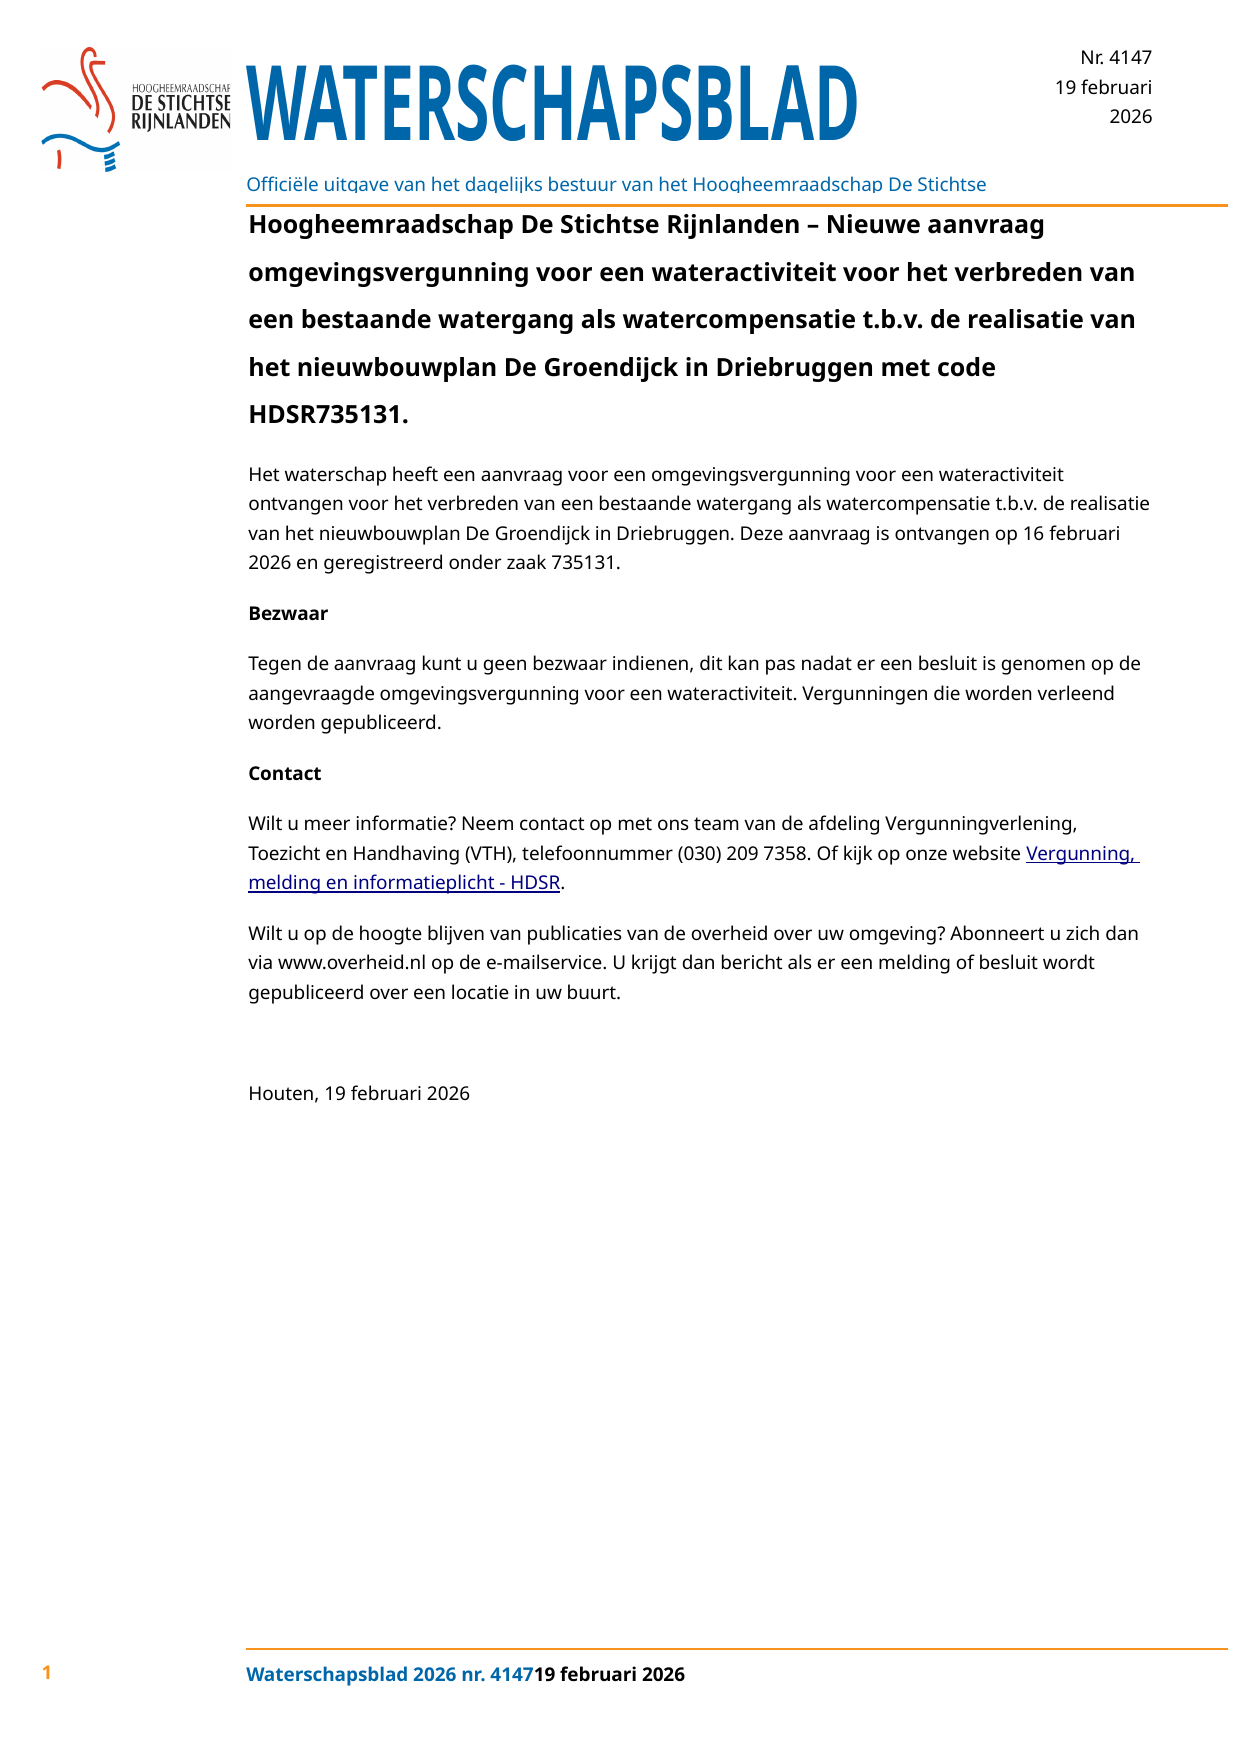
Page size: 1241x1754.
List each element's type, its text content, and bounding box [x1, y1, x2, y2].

text Wilt u meer informatie? Neem contact op met ons team van de afdeling Vergunningverlening, Toezicht en Handhaving (VTH), telefoonnummer (030) 209 7358. Of kijk op onze website Vergunning, melding en informatieplicht - HDSR. [248, 810, 1152, 895]
text Het waterschap heeft een aanvraag voor een omgevingsvergunning voor een wateractiviteit ontvangen voor het verbreden van een bestaande watergang als watercompensatie t.b.v. de realisatie van het nieuwbouwplan De Groendijck in Driebruggen. Deze aanvraag is ontvangen op 16 februari 2026 en geregistreerd onder zaak 735131. [248, 461, 1152, 575]
picture [41, 47, 231, 172]
text Wilt u op de hoogte blijven van publicaties van de overheid over uw omgeving? Abonneert u zich dan via www.overheid.nl op de e-mailservice. U krijgt dan bericht als er een melding of besluit wordt gepubliceerd over een locatie in uw buurt. [248, 920, 1152, 1005]
text Bezwaar [248, 600, 1152, 626]
text Tegen de aanvraag kunt u geen bezwaar indienen, dit kan pas nadat er een besluit is genomen op de aangevraagde omgevingsvergunning voor een wateractiviteit. Vergunningen die worden verleend worden gepubliceerd. [248, 650, 1152, 735]
text Houten, 19 februari 2026 [248, 1080, 1152, 1106]
text Hoogheemraadschap De Stichtse Rijnlanden – Nieuwe aanvraag omgevingsvergunning voor een wateractiviteit voor het verbreden van een bestaande watergang als watercompensatie t.b.v. de realisatie van het nieuwbouwplan De Groendijck in Driebruggen met code HDSR735131. [248, 207, 1152, 431]
text Contact [248, 760, 1152, 786]
